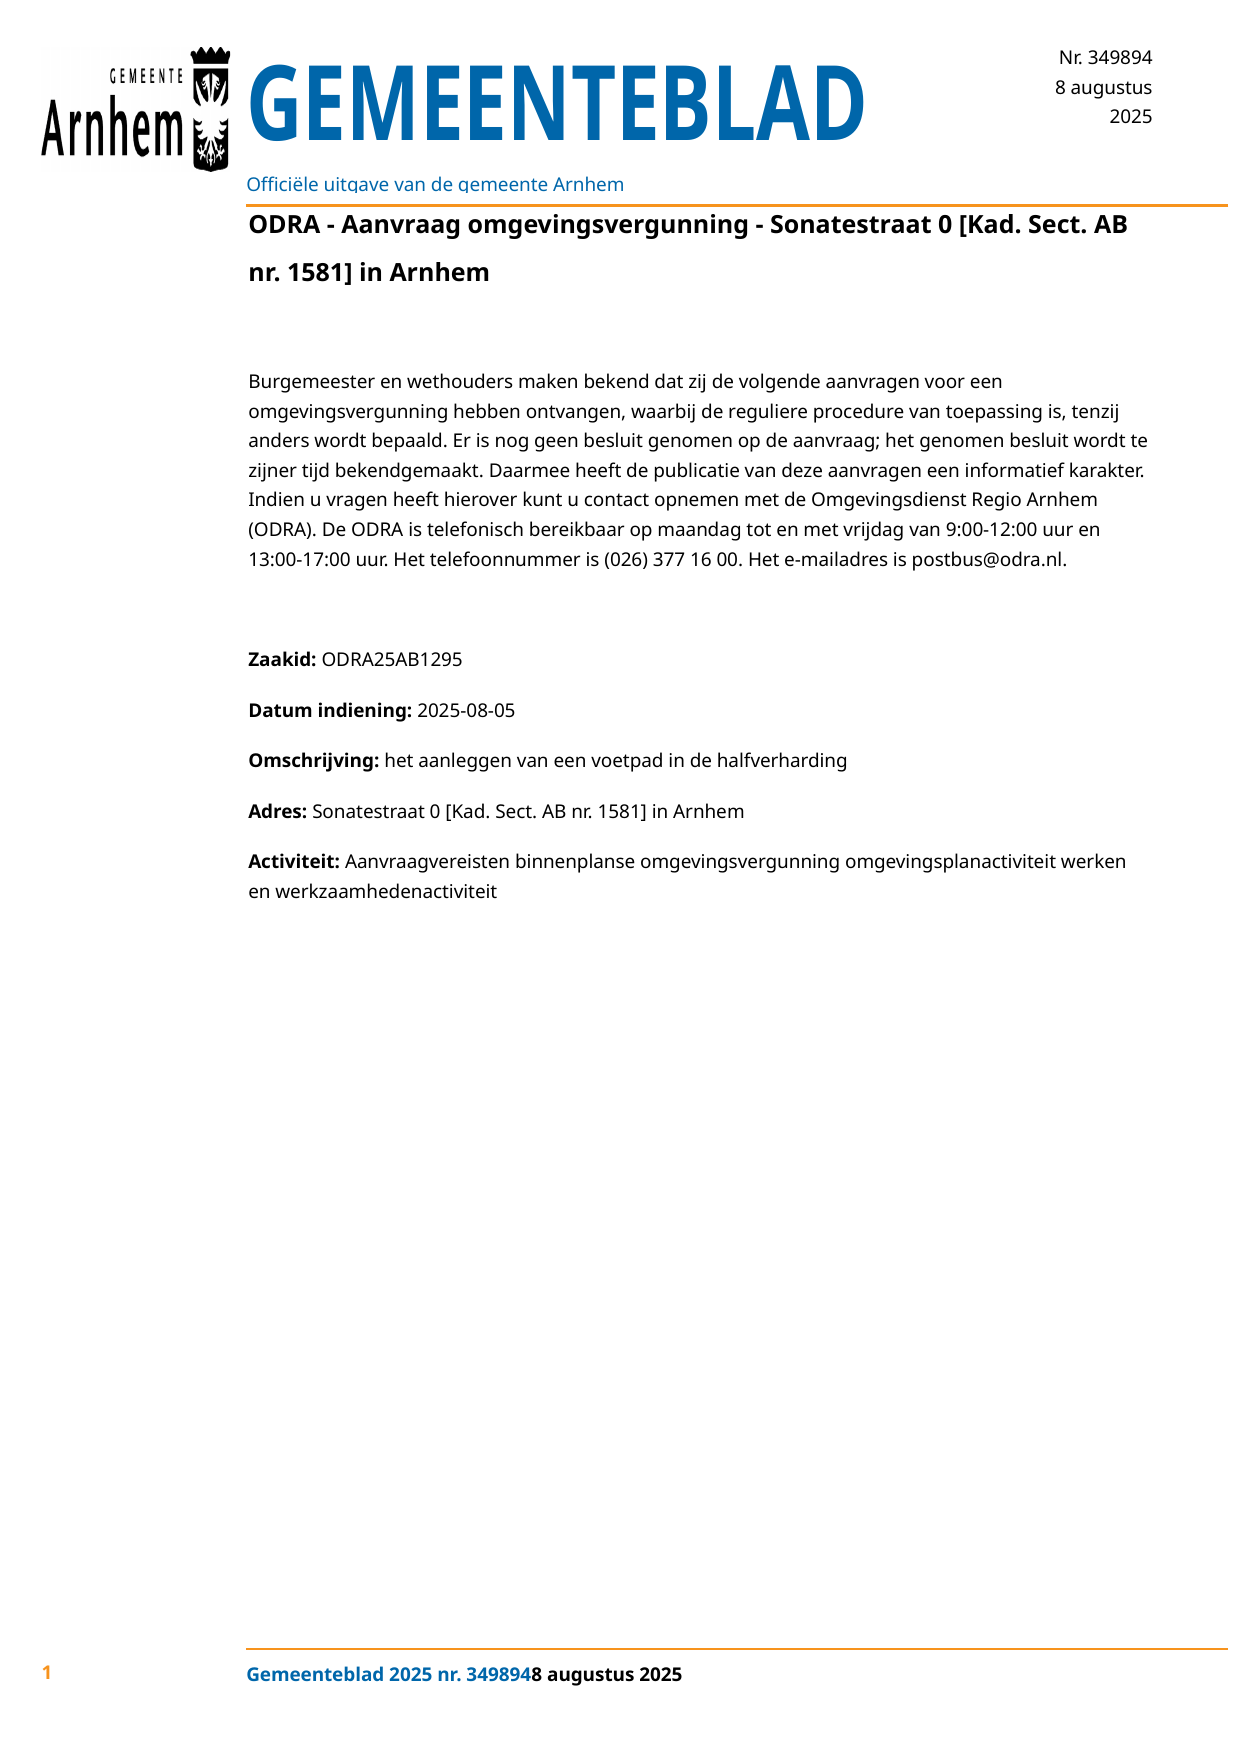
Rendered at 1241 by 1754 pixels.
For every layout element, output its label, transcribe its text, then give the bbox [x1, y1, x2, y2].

picture [41, 47, 231, 172]
text Activiteit: Aanvraagvereisten binnenplanse omgevingsvergunning omgevingsplanactiviteit werken en werkzaamhedenactiviteit [248, 848, 1152, 904]
text Burgemeester en wethouders maken bekend dat zij de volgende aanvragen voor een omgevingsvergunning hebben ontvangen, waarbij de reguliere procedure van toepassing is, tenzij anders wordt bepaald. Er is nog geen besluit genomen op de aanvraag; het genomen besluit wordt te zijner tijd bekendgemaakt. Daarmee heeft de publicatie van deze aanvragen een informatief karakter. Indien u vragen heeft hierover kunt u contact opnemen met de Omgevingsdienst Regio Arnhem (ODRA). De ODRA is telefonisch bereikbaar op maandag tot en met vrijdag van 9:00-12:00 uur en 13:00-17:00 uur. Het telefoonnummer is (026) 377 16 00. Het e-mailadres is postbus@odra.nl. [248, 368, 1152, 572]
text ODRA - Aanvraag omgevingsvergunning - Sonatestraat 0 [Kad. Sect. AB nr. 1581] in Arnhem [248, 207, 1152, 288]
text Omschrijving: het aanleggen van een voetpad in de halfverharding [248, 747, 1152, 773]
text Zaakid: ODRA25AB1295 [248, 647, 1152, 672]
text Adres: Sonatestraat 0 [Kad. Sect. AB nr. 1581] in Arnhem [248, 798, 1152, 824]
text Datum indiening: 2025-08-05 [248, 697, 1152, 723]
